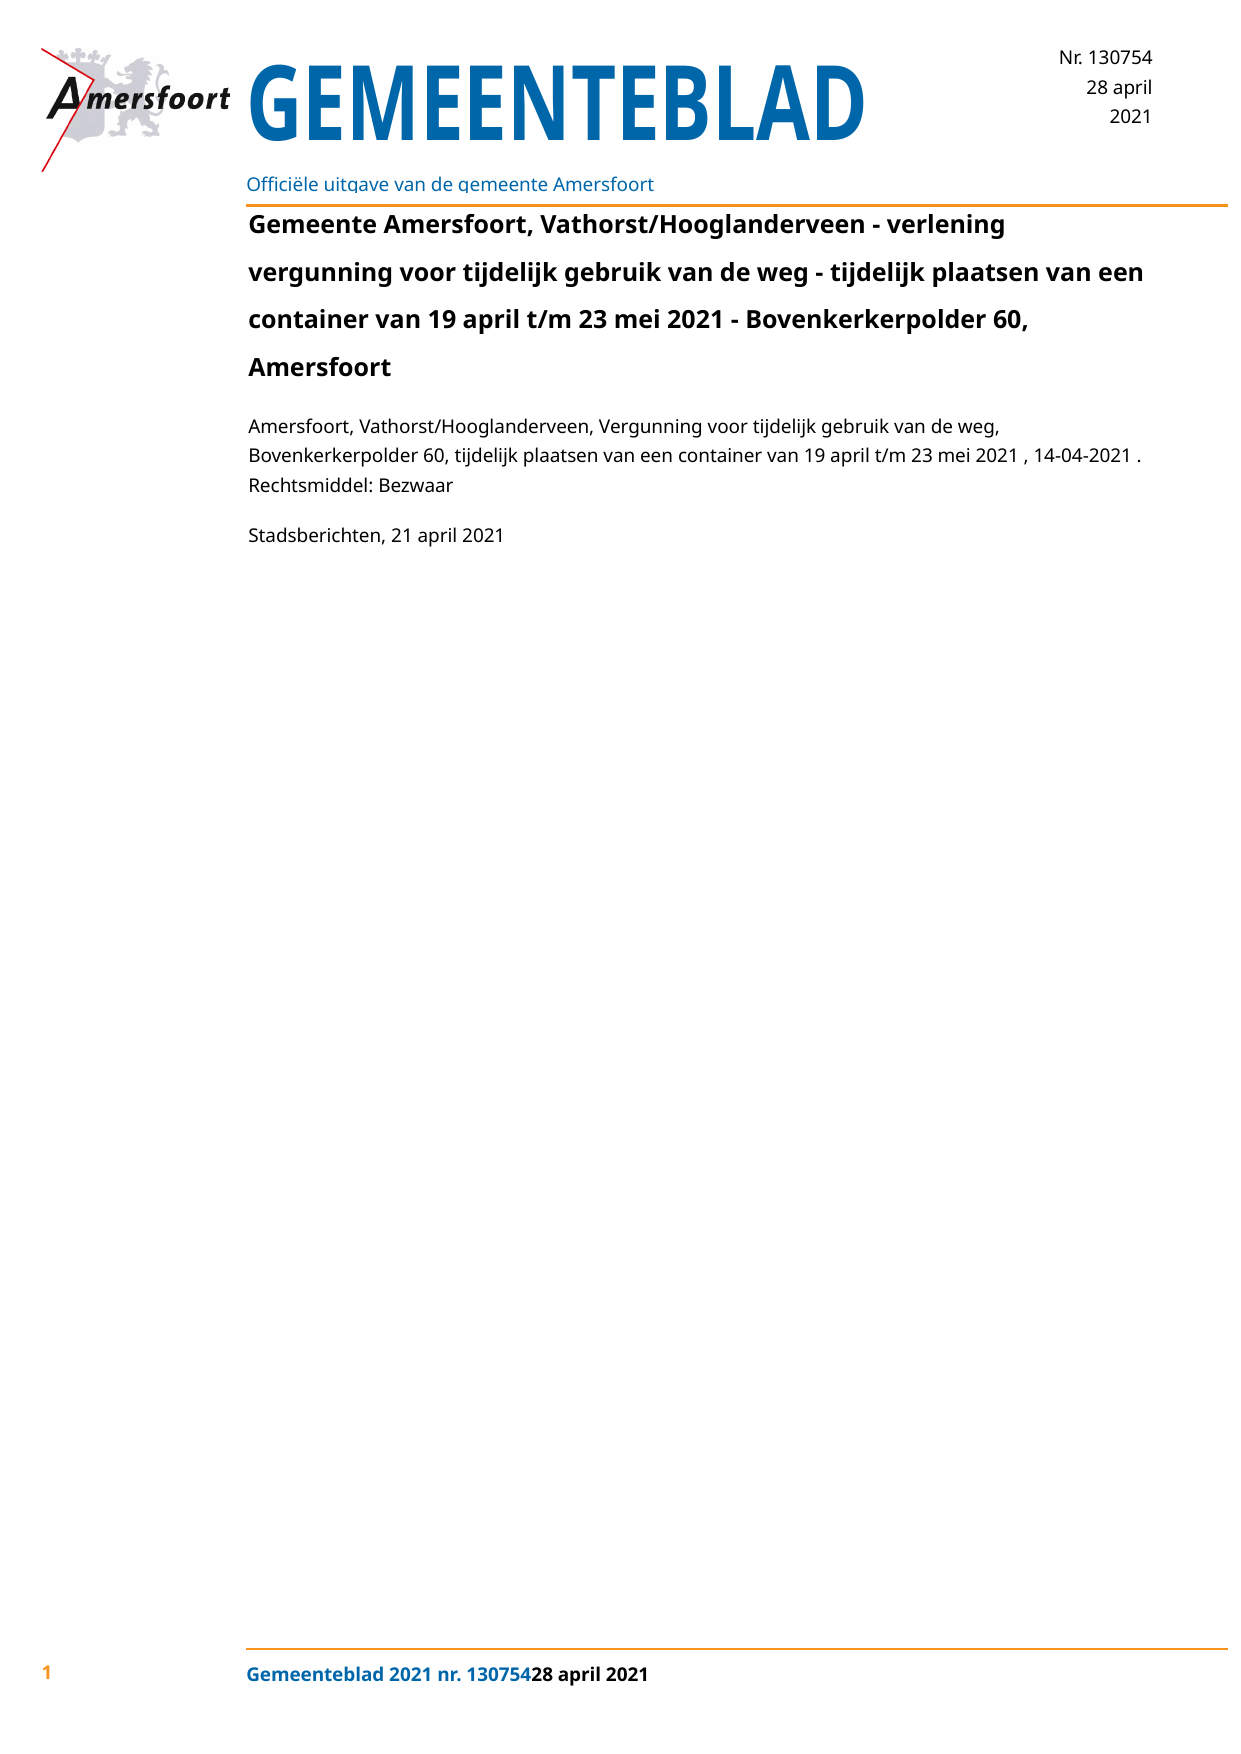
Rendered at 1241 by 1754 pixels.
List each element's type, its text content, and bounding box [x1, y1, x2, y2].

text Stadsberichten, 21 april 2021 [248, 523, 1152, 548]
text Gemeente Amersfoort, Vathorst/Hooglanderveen - verlening vergunning voor tijdelijk gebruik van de weg - tijdelijk plaatsen van een container van 19 april t/m 23 mei 2021 - Bovenkerkerpolder 60, Amersfoort [248, 207, 1152, 384]
picture [41, 47, 231, 172]
text Amersfoort, Vathorst/Hooglanderveen, Vergunning voor tijdelijk gebruik van de weg, Bovenkerkerpolder 60, tijdelijk plaatsen van een container van 19 april t/m 23 mei 2021 , 14-04-2021 . Rechtsmiddel: Bezwaar [248, 413, 1152, 498]
